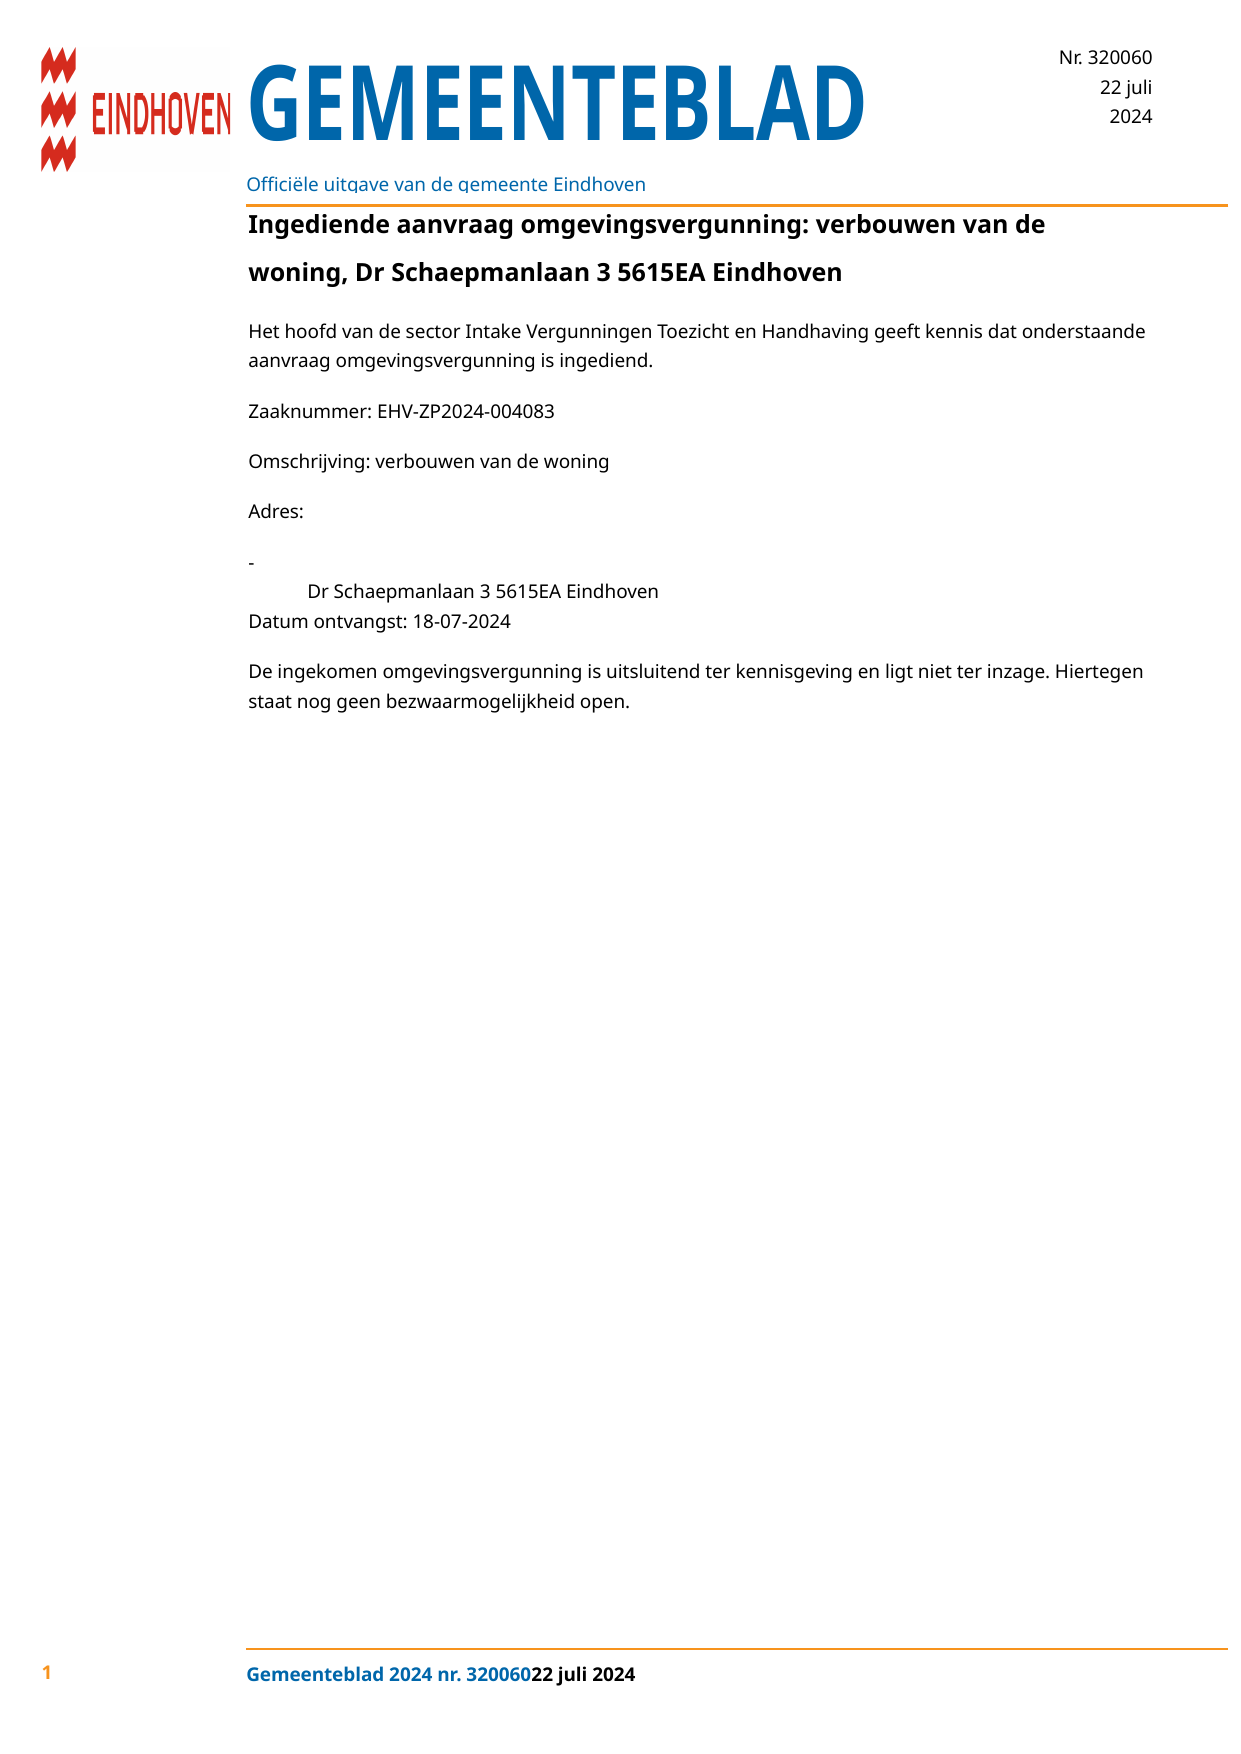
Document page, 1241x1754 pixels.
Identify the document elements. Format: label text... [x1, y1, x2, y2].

text Adres: [248, 499, 1152, 524]
text Omschrijving: verbouwen van de woning [248, 448, 1152, 474]
text De ingekomen omgevingsvergunning is uitsluitend ter kennisgeving en ligt niet ter inzage. Hiertegen staat nog geen bezwaarmogelijkheid open. [248, 659, 1152, 714]
picture [41, 47, 231, 172]
list Dr Schaepmanlaan 3 5615EA Eindhoven [248, 579, 1152, 604]
text Zaaknummer: EHV-ZP2024-004083 [248, 398, 1152, 424]
text Datum ontvangst: 18-07-2024 [248, 608, 1152, 634]
text Ingediende aanvraag omgevingsvergunning: verbouwen van de woning, Dr Schaepmanlaan 3 5615EA Eindhoven [248, 207, 1152, 288]
text Het hoofd van de sector Intake Vergunningen Toezicht en Handhaving geeft kennis dat onderstaande aanvraag omgevingsvergunning is ingediend. [248, 318, 1152, 373]
